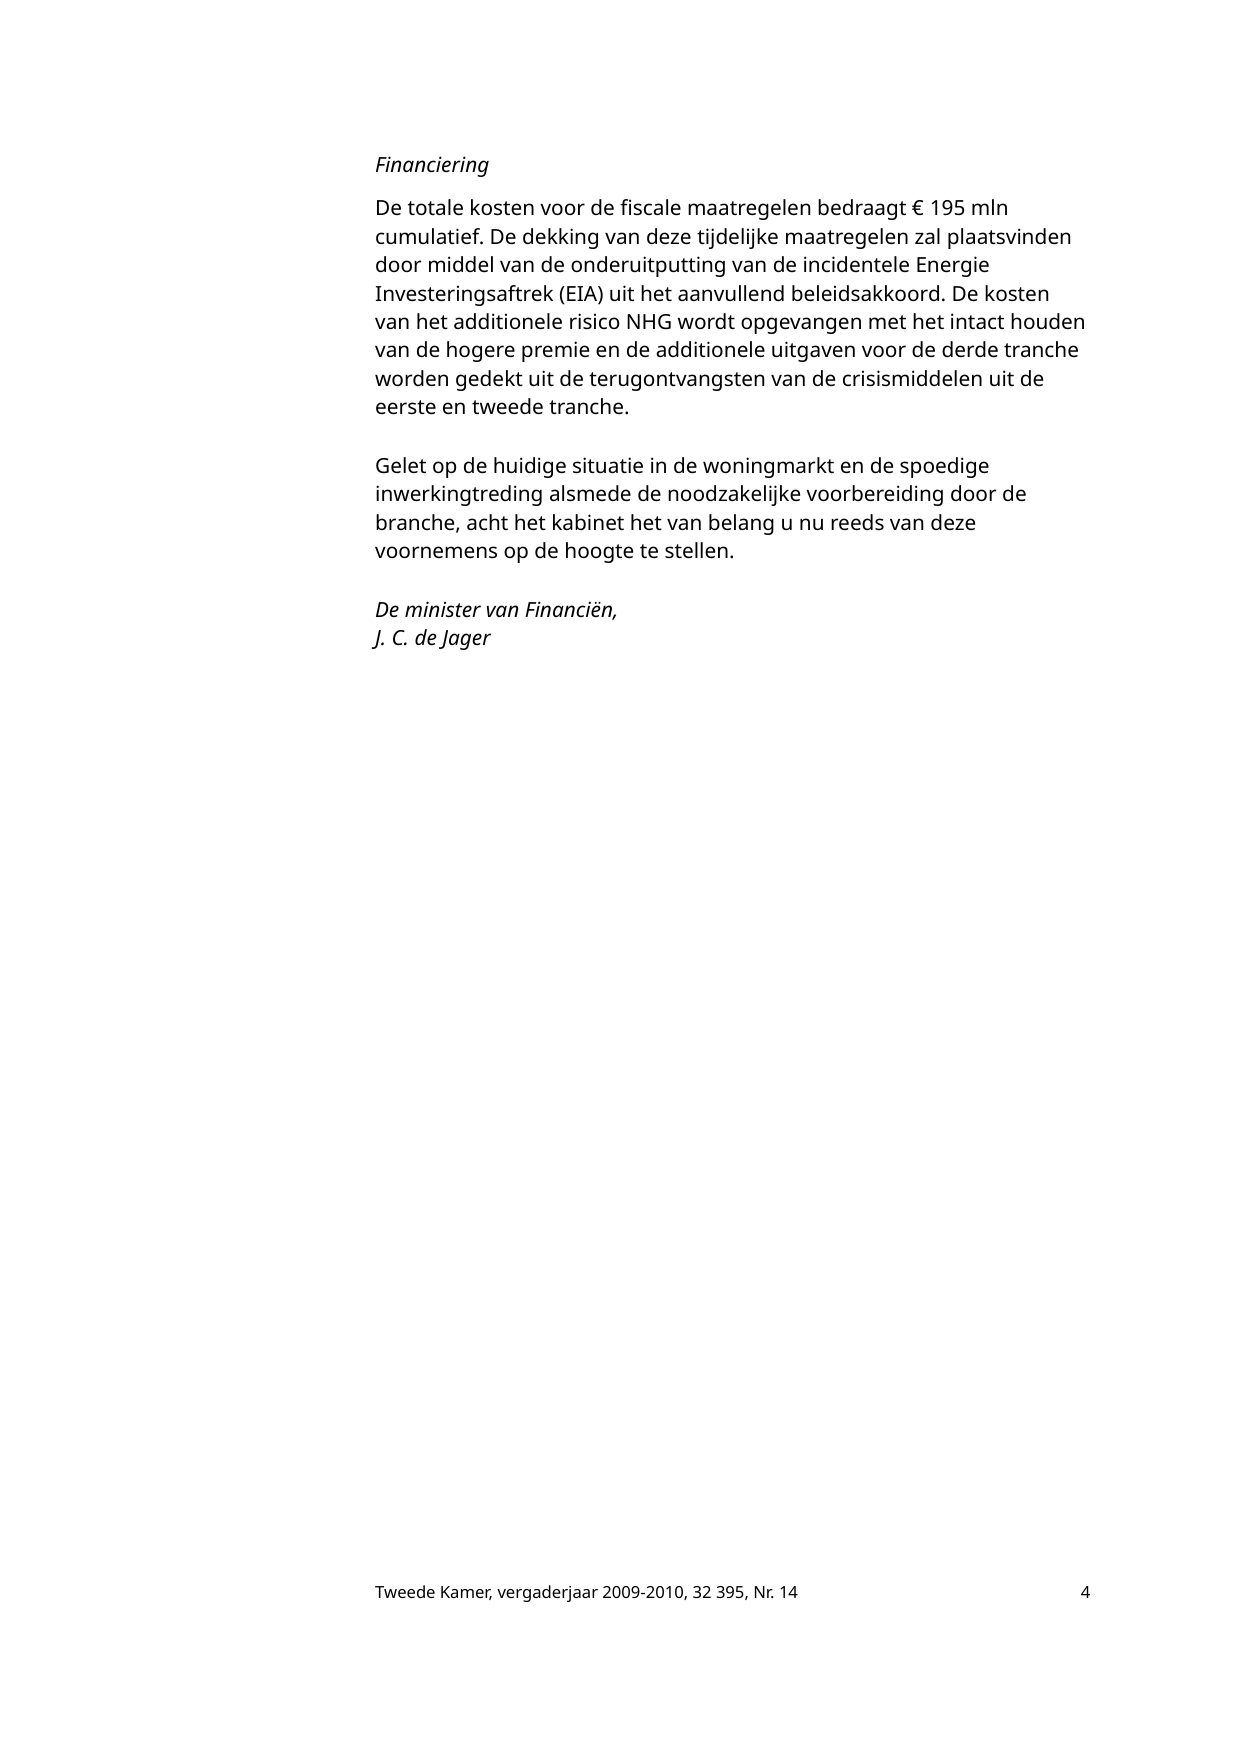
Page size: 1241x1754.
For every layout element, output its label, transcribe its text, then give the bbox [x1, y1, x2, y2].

text Gelet op de huidige situatie in de woningmarkt en de spoedige inwerkingtreding alsmede de noodzakelijke voorbereiding door de branche, acht het kabinet het van belang u nu reeds van deze voornemens op de hoogte te stellen. [375, 451, 1090, 565]
text Financiering [375, 150, 1090, 178]
text De totale kosten voor de fiscale maatregelen bedraagt € 195 mln cumulatief. De dekking van deze tijdelijke maatregelen zal plaatsvinden door middel van de onderuitputting van de incidentele Energie Investeringsaftrek (EIA) uit het aanvullend beleidsakkoord. De kosten van het additionele risico NHG wordt opgevangen met het intact houden van de hogere premie en de additionele uitgaven voor de derde tranche worden gedekt uit de terugontvangsten van de crisismiddelen uit de eerste en tweede tranche. [375, 193, 1090, 421]
text J. C. de Jager [375, 623, 1090, 652]
text De minister van Financiën, [375, 595, 1090, 623]
